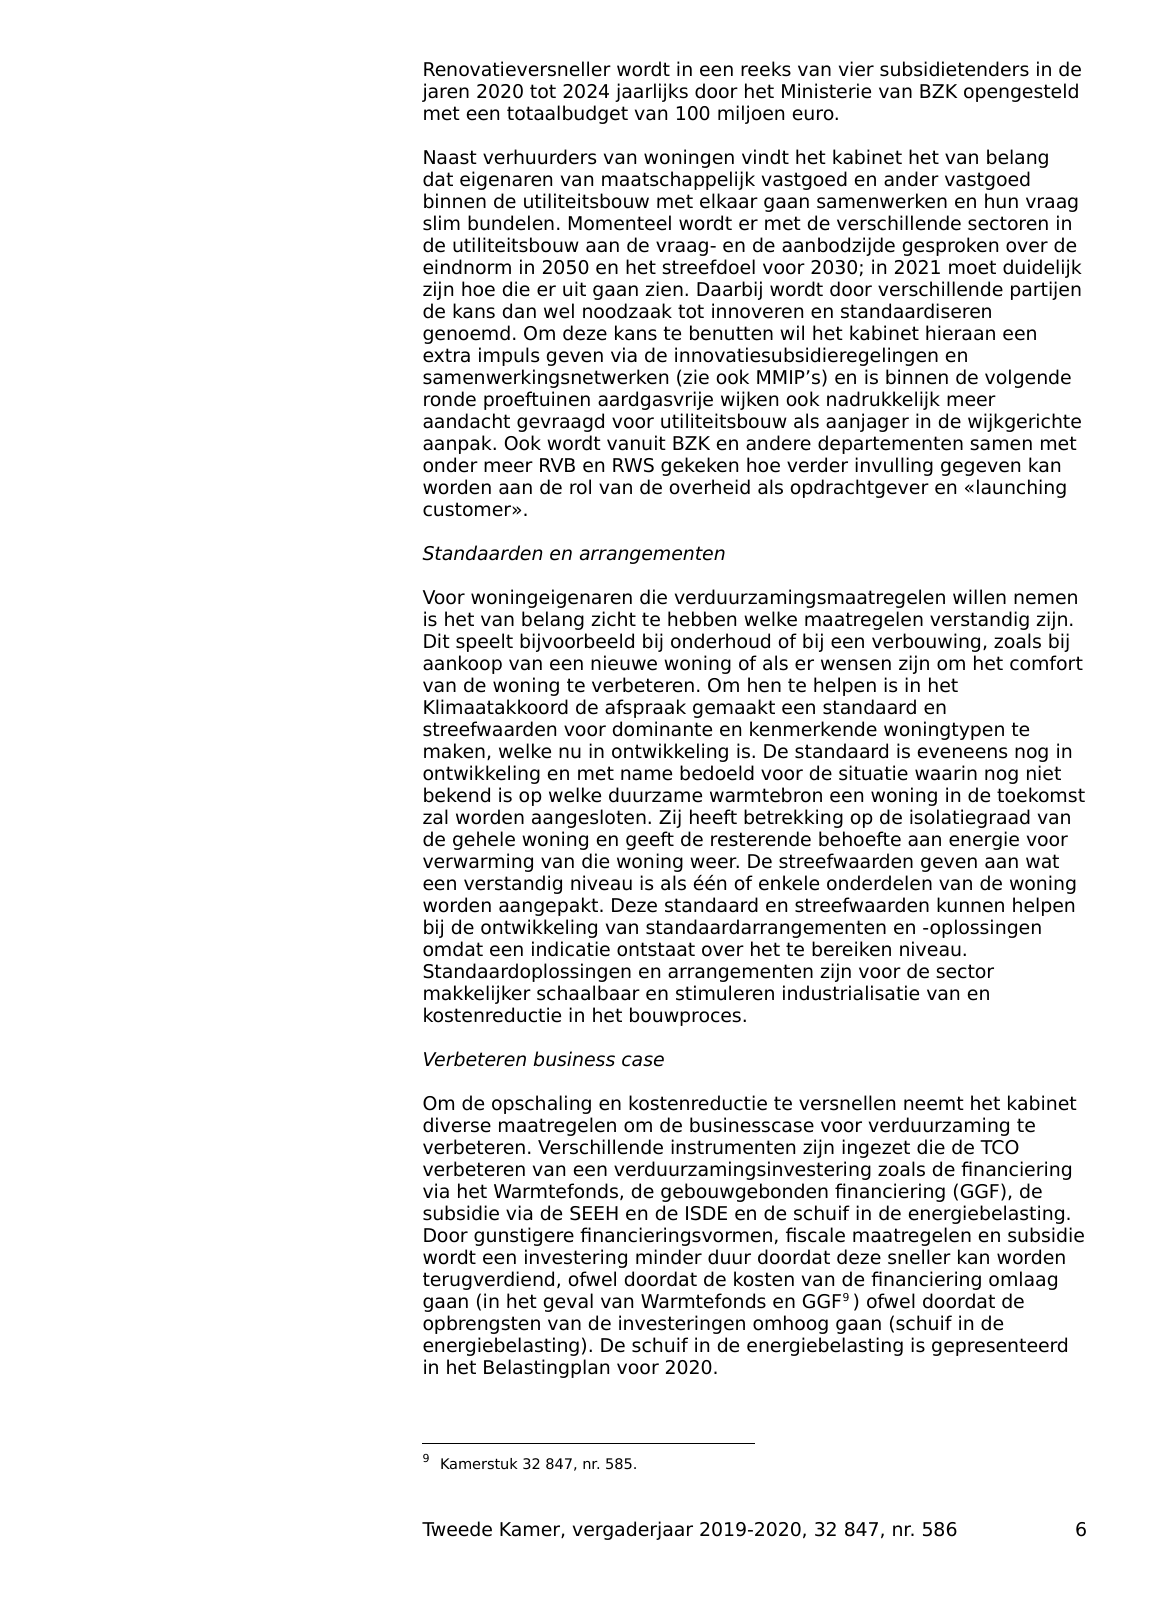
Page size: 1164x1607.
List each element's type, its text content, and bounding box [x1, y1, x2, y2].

subtitle Verbeteren business case [422, 1049, 1087, 1071]
text Kamerstuk 32 847, nr. 585. [422, 1452, 1087, 1474]
subtitle Standaarden en arrangementen [422, 543, 1087, 565]
text Naast verhuurders van woningen vindt het kabinet het van belang dat eigenaren van maatschappelijk vastgoed en ander vastgoed binnen de utiliteitsbouw met elkaar gaan samenwerken en hun vraag slim bundelen. Momenteel wordt er met de verschillende sectoren in de utiliteitsbouw aan de vraag- en de aanbodzijde gesproken over de eindnorm in 2050 en het streefdoel voor 2030; in 2021 moet duidelijk zijn hoe die er uit gaan zien. Daarbij wordt door verschillende partijen de kans dan wel noodzaak tot innoveren en standaardiseren genoemd. Om deze kans te benutten wil het kabinet hieraan een extra impuls geven via de innovatiesubsidieregelingen en samenwerkingsnetwerken (zie ook MMIP’s) en is binnen de volgende ronde proeftuinen aardgasvrije wijken ook nadrukkelijk meer aandacht gevraagd voor utiliteitsbouw als aanjager in de wijkgerichte aanpak. Ook wordt vanuit BZK en andere departementen samen met onder meer RVB en RWS gekeken hoe verder invulling gegeven kan worden aan de rol van de overheid als opdrachtgever en «launching customer». [422, 147, 1087, 521]
text Voor woningeigenaren die verduurzamingsmaatregelen willen nemen is het van belang zicht te hebben welke maatregelen verstandig zijn. Dit speelt bijvoorbeeld bij onderhoud of bij een verbouwing, zoals bij aankoop van een nieuwe woning of als er wensen zijn om het comfort van de woning te verbeteren. Om hen te helpen is in het Klimaatakkoord de afspraak gemaakt een standaard en streefwaarden voor dominante en kenmerkende woningtypen te maken, welke nu in ontwikkeling is. De standaard is eveneens nog in ontwikkeling en met name bedoeld voor de situatie waarin nog niet bekend is op welke duurzame warmtebron een woning in de toekomst zal worden aangesloten. Zij heeft betrekking op de isolatiegraad van de gehele woning en geeft de resterende behoefte aan energie voor verwarming van die woning weer. De streefwaarden geven aan wat een verstandig niveau is als één of enkele onderdelen van de woning worden aangepakt. Deze standaard en streefwaarden kunnen helpen bij de ontwikkeling van standaardarrangementen en -oplossingen omdat een indicatie ontstaat over het te bereiken niveau. Standaardoplossingen en arrangementen zijn voor de sector makkelijker schaalbaar en stimuleren industrialisatie van en kostenreductie in het bouwproces. [422, 587, 1087, 1027]
text Om de opschaling en kostenreductie te versnellen neemt het kabinet diverse maatregelen om de businesscase voor verduurzaming te verbeteren. Verschillende instrumenten zijn ingezet die de TCO verbeteren van een verduurzamingsinvestering zoals de financiering via het Warmtefonds, de gebouwgebonden financiering (GGF), de subsidie via de SEEH en de ISDE en de schuif in de energiebelasting. Door gunstigere financieringsvormen, fiscale maatregelen en subsidie wordt een investering minder duur doordat deze sneller kan worden terugverdiend, ofwel doordat de kosten van de financiering omlaag gaan (in het geval van Warmtefonds en GGF) ofwel doordat de opbrengsten van de investeringen omhoog gaan (schuif in de energiebelasting). De schuif in de energiebelasting is gepresenteerd in het Belastingplan voor 2020. [422, 1093, 1087, 1379]
text Renovatieversneller wordt in een reeks van vier subsidietenders in de jaren 2020 tot 2024 jaarlijks door het Ministerie van BZK opengesteld met een totaalbudget van 100 miljoen euro. [422, 59, 1087, 125]
